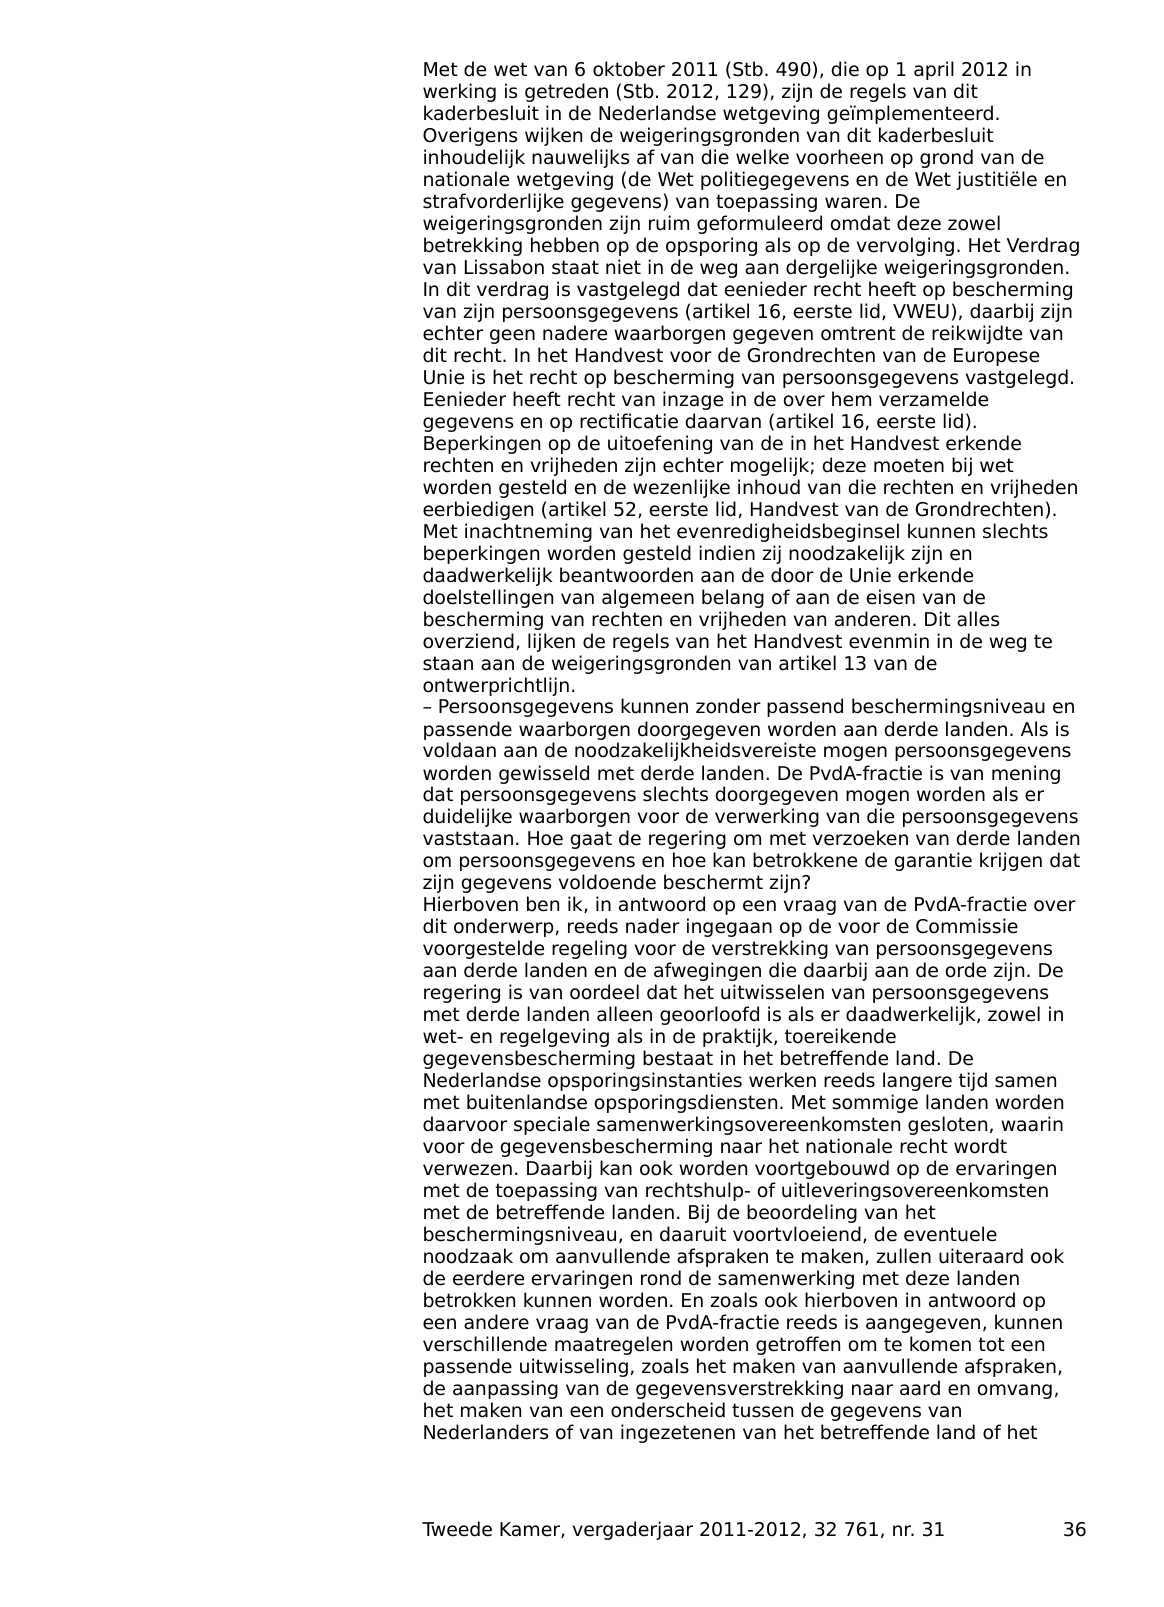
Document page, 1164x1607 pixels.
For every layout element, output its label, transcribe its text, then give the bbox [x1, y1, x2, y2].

text Hierboven ben ik, in antwoord op een vraag van de PvdA-fractie over dit onderwerp, reeds nader ingegaan op de voor de Commissie voorgestelde regeling voor de verstrekking van persoonsgegevens aan derde landen en de afwegingen die daarbij aan de orde zijn. De regering is van oordeel dat het uitwisselen van persoonsgegevens met derde landen alleen geoorloofd is als er daadwerkelijk, zowel in wet- en regelgeving als in de praktijk, toereikende gegevensbescherming bestaat in het betreffende land. De Nederlandse opsporingsinstanties werken reeds langere tijd samen met buitenlandse opsporingsdiensten. Met sommige landen worden daarvoor speciale samenwerkingsovereenkomsten gesloten, waarin voor de gegevensbescherming naar het nationale recht wordt verwezen. Daarbij kan ook worden voortgebouwd op de ervaringen met de toepassing van rechtshulp- of uitleveringsovereenkomsten met de betreffende landen. Bij de beoordeling van het beschermingsniveau, en daaruit voortvloeiend, de eventuele noodzaak om aanvullende afspraken te maken, zullen uiteraard ook de eerdere ervaringen rond de samenwerking met deze landen betrokken kunnen worden. En zoals ook hierboven in antwoord op een andere vraag van de PvdA-fractie reeds is aangegeven, kunnen verschillende maatregelen worden getroffen om te komen tot een passende uitwisseling, zoals het maken van aanvullende afspraken, de aanpassing van de gegevensverstrekking naar aard en omvang, het maken van een onderscheid tussen de gegevens van Nederlanders of van ingezetenen van het betreffende land of het [422, 894, 1087, 1444]
text – Persoonsgegevens kunnen zonder passend beschermingsniveau en passende waarborgen doorgegeven worden aan derde landen. Als is voldaan aan de noodzakelijkheidsvereiste mogen persoonsgegevens worden gewisseld met derde landen. De PvdA-fractie is van mening dat persoonsgegevens slechts doorgegeven mogen worden als er duidelijke waarborgen voor de verwerking van die persoonsgegevens vaststaan. Hoe gaat de regering om met verzoeken van derde landen om persoonsgegevens en hoe kan betrokkene de garantie krijgen dat zijn gegevens voldoende beschermt zijn? [422, 696, 1087, 894]
text Met de wet van 6 oktober 2011 (Stb. 490), die op 1 april 2012 in werking is getreden (Stb. 2012, 129), zijn de regels van dit kaderbesluit in de Nederlandse wetgeving geïmplementeerd. Overigens wijken de weigeringsgronden van dit kaderbesluit inhoudelijk nauwelijks af van die welke voorheen op grond van de nationale wetgeving (de Wet politiegegevens en de Wet justitiële en strafvorderlijke gegevens) van toepassing waren. De weigeringsgronden zijn ruim geformuleerd omdat deze zowel betrekking hebben op de opsporing als op de vervolging. Het Verdrag van Lissabon staat niet in de weg aan dergelijke weigeringsgronden. In dit verdrag is vastgelegd dat eenieder recht heeft op bescherming van zijn persoonsgegevens (artikel 16, eerste lid, VWEU), daarbij zijn echter geen nadere waarborgen gegeven omtrent de reikwijdte van dit recht. In het Handvest voor de Grondrechten van de Europese Unie is het recht op bescherming van persoonsgegevens vastgelegd. Eenieder heeft recht van inzage in de over hem verzamelde gegevens en op rectificatie daarvan (artikel 16, eerste lid). Beperkingen op de uitoefening van de in het Handvest erkende rechten en vrijheden zijn echter mogelijk; deze moeten bij wet worden gesteld en de wezenlijke inhoud van die rechten en vrijheden eerbiedigen (artikel 52, eerste lid, Handvest van de Grondrechten). Met inachtneming van het evenredigheidsbeginsel kunnen slechts beperkingen worden gesteld indien zij noodzakelijk zijn en daadwerkelijk beantwoorden aan de door de Unie erkende doelstellingen van algemeen belang of aan de eisen van de bescherming van rechten en vrijheden van anderen. Dit alles overziend, lijken de regels van het Handvest evenmin in de weg te staan aan de weigeringsgronden van artikel 13 van de ontwerprichtlijn. [422, 59, 1087, 696]
